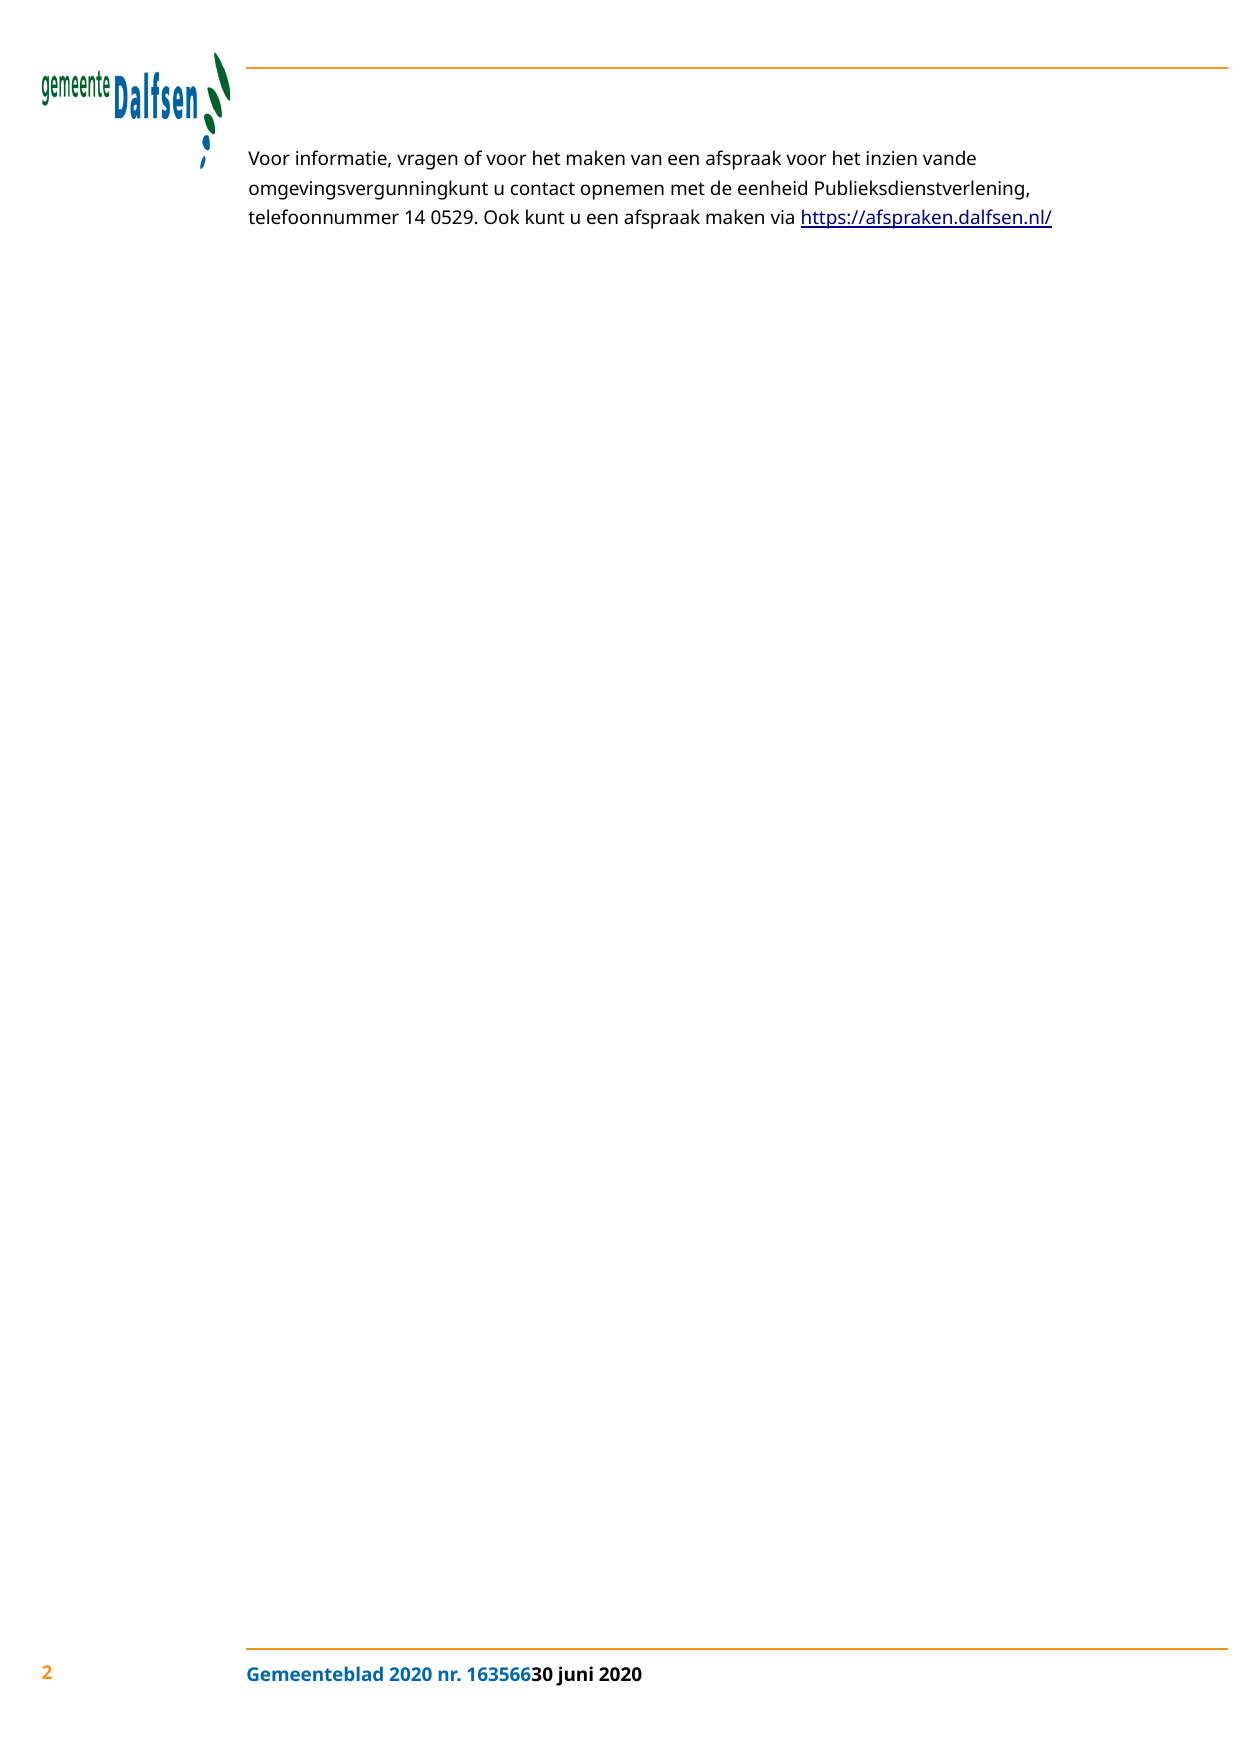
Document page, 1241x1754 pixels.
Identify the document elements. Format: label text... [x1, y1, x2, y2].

text Voor informatie, vragen of voor het maken van een afspraak voor het inzien vande omgevingsvergunningkunt u contact opnemen met de eenheid Publieksdienstverlening, telefoonnummer 14 0529. Ook kunt u een afspraak maken via https://afspraken.dalfsen.nl/ [248, 145, 1152, 230]
picture [41, 47, 231, 172]
